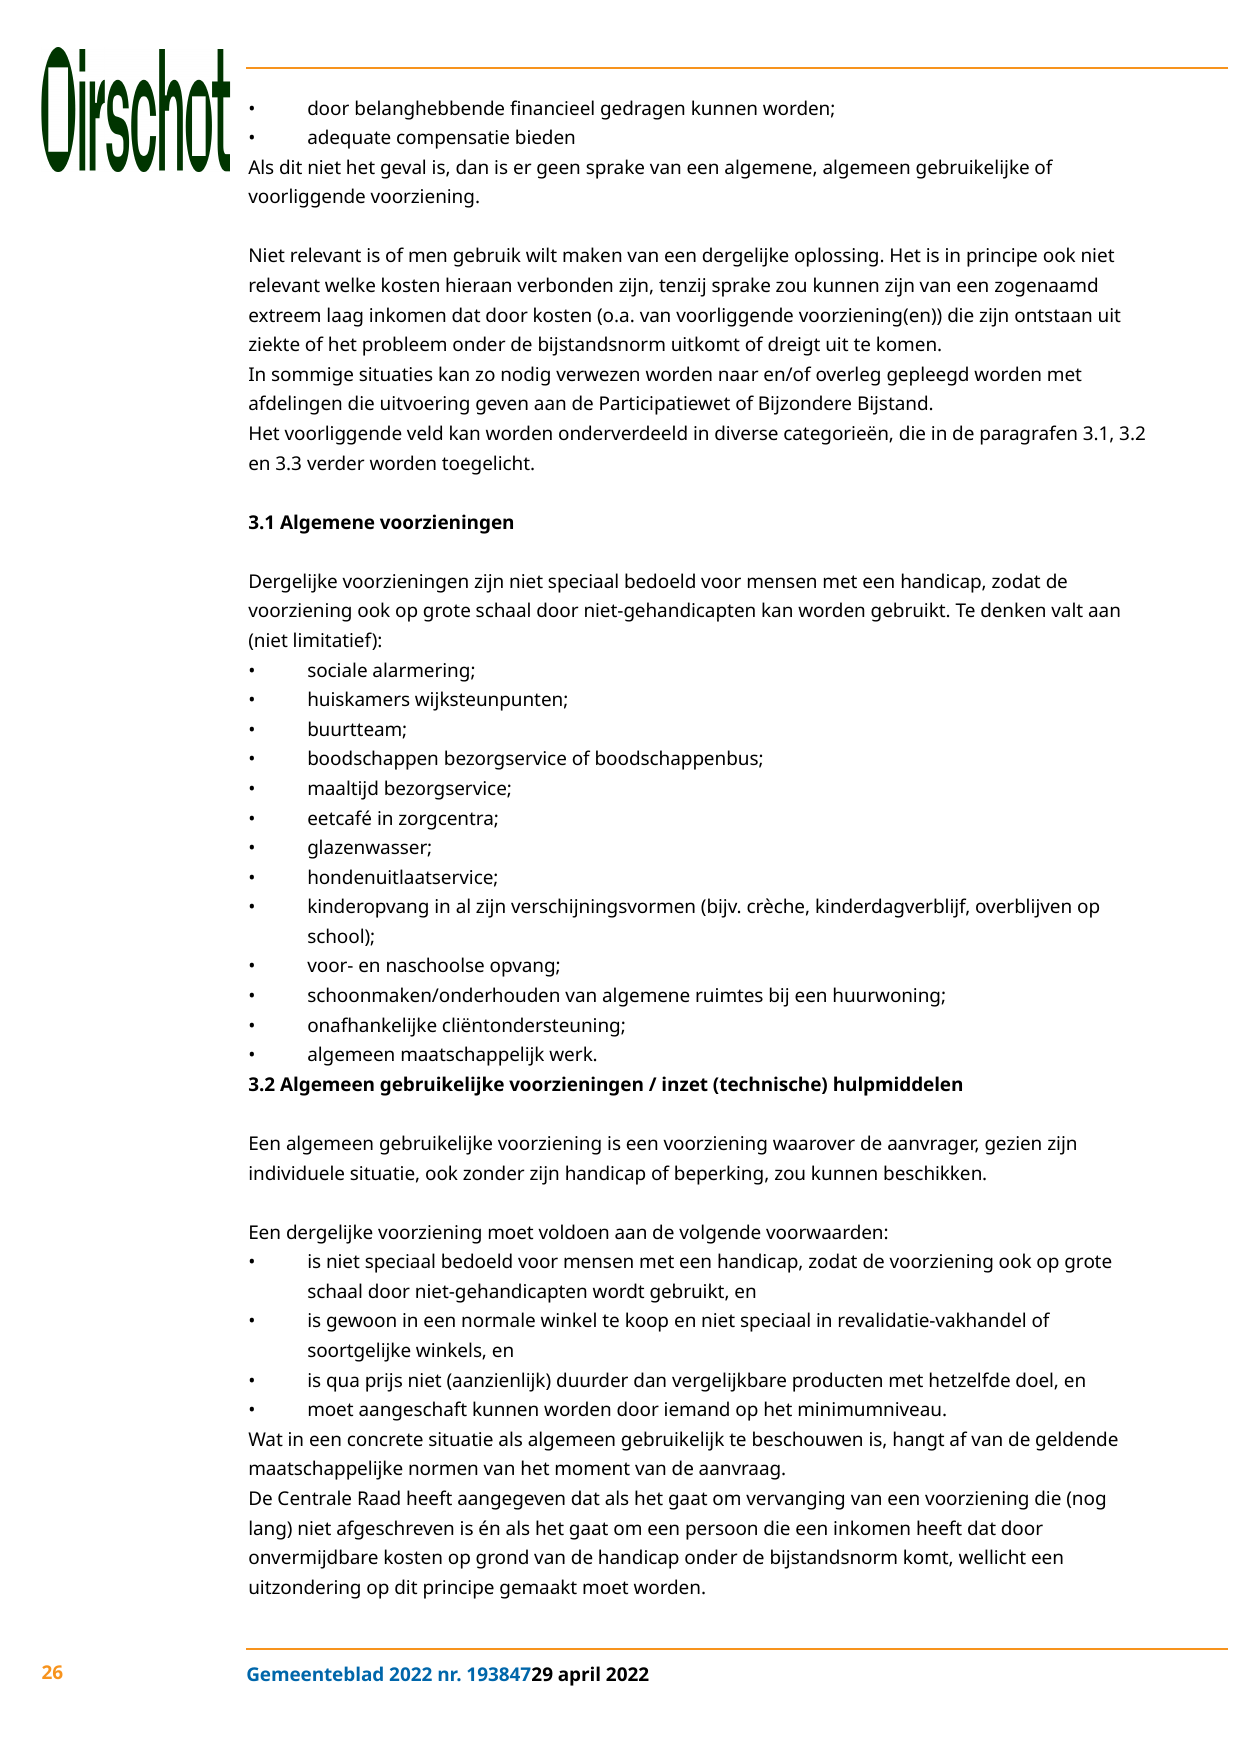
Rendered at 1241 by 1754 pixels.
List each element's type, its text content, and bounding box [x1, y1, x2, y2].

list onafhankelijke cliëntondersteuning; [248, 1012, 1152, 1038]
list moet aangeschaft kunnen worden door iemand op het minimumniveau. [248, 1396, 1152, 1422]
text In sommige situaties kan zo nodig verwezen worden naar en/of overleg gepleegd worden met afdelingen die uitvoering geven aan de Participatiewet of Bijzondere Bijstand. [248, 361, 1152, 416]
text Dergelijke voorzieningen zijn niet speciaal bedoeld voor mensen met een handicap, zodat de voorziening ook op grote schaal door niet-gehandicapten kan worden gebruikt. Te denken valt aan (niet limitatief): [248, 568, 1152, 653]
picture [41, 47, 231, 172]
text Het voorliggende veld kan worden onderverdeeld in diverse categorieën, die in de paragrafen 3.1, 3.2 en 3.3 verder worden toegelicht. [248, 420, 1152, 476]
list maaltijd bezorgservice; [248, 775, 1152, 801]
text 3.2 Algemeen gebruikelijke voorzieningen / inzet (technische) hulpmiddelen [248, 1071, 1152, 1097]
text Wat in een concrete situatie als algemeen gebruikelijk te beschouwen is, hangt af van de geldende maatschappelijke normen van het moment van de aanvraag. [248, 1426, 1152, 1481]
text Een dergelijke voorziening moet voldoen aan de volgende voorwaarden: [248, 1219, 1152, 1245]
list schoonmaken/onderhouden van algemene ruimtes bij een huurwoning; [248, 982, 1152, 1008]
list adequate compensatie bieden [248, 124, 1152, 150]
list boodschappen bezorgservice of boodschappenbus; [248, 746, 1152, 771]
list is niet speciaal bedoeld voor mensen met een handicap, zodat de voorziening ook op grote schaal door niet-gehandicapten wordt gebruikt, en [248, 1248, 1152, 1304]
list algemeen maatschappelijk werk. [248, 1041, 1152, 1067]
list kinderopvang in al zijn verschijningsvormen (bijv. crèche, kinderdagverblijf, overblijven op school); [248, 893, 1152, 949]
list huiskamers wijksteunpunten; [248, 686, 1152, 712]
list eetcafé in zorgcentra; [248, 805, 1152, 831]
text Niet relevant is of men gebruik wilt maken van een dergelijke oplossing. Het is in principe ook niet relevant welke kosten hieraan verbonden zijn, tenzij sprake zou kunnen zijn van een zogenaamd extreem laag inkomen dat door kosten (o.a. van voorliggende voorziening(en)) die zijn ontstaan uit ziekte of het probleem onder de bijstandsnorm uitkomt of dreigt uit te komen. [248, 243, 1152, 357]
list hondenuitlaatservice; [248, 864, 1152, 890]
text Een algemeen gebruikelijke voorziening is een voorziening waarover de aanvrager, gezien zijn individuele situatie, ook zonder zijn handicap of beperking, zou kunnen beschikken. [248, 1130, 1152, 1186]
list sociale alarmering; [248, 657, 1152, 683]
list voor- en naschoolse opvang; [248, 953, 1152, 978]
list is qua prijs niet (aanzienlijk) duurder dan vergelijkbare producten met hetzelfde doel, en [248, 1367, 1152, 1393]
text De Centrale Raad heeft aangegeven dat als het gaat om vervanging van een voorziening die (nog lang) niet afgeschreven is én als het gaat om een persoon die een inkomen heeft dat door onvermijdbare kosten op grond van de handicap onder de bijstandsnorm komt, wellicht een uitzondering op dit principe gemaakt moet worden. [248, 1485, 1152, 1600]
list glazenwasser; [248, 834, 1152, 860]
list buurtteam; [248, 716, 1152, 742]
text Als dit niet het geval is, dan is er geen sprake van een algemene, algemeen gebruikelijke of voorliggende voorziening. [248, 154, 1152, 209]
text 3.1 Algemene voorzieningen [248, 509, 1152, 535]
list door belanghebbende financieel gedragen kunnen worden; [248, 95, 1152, 121]
list is gewoon in een normale winkel te koop en niet speciaal in revalidatie-vakhandel of soortgelijke winkels, en [248, 1308, 1152, 1363]
